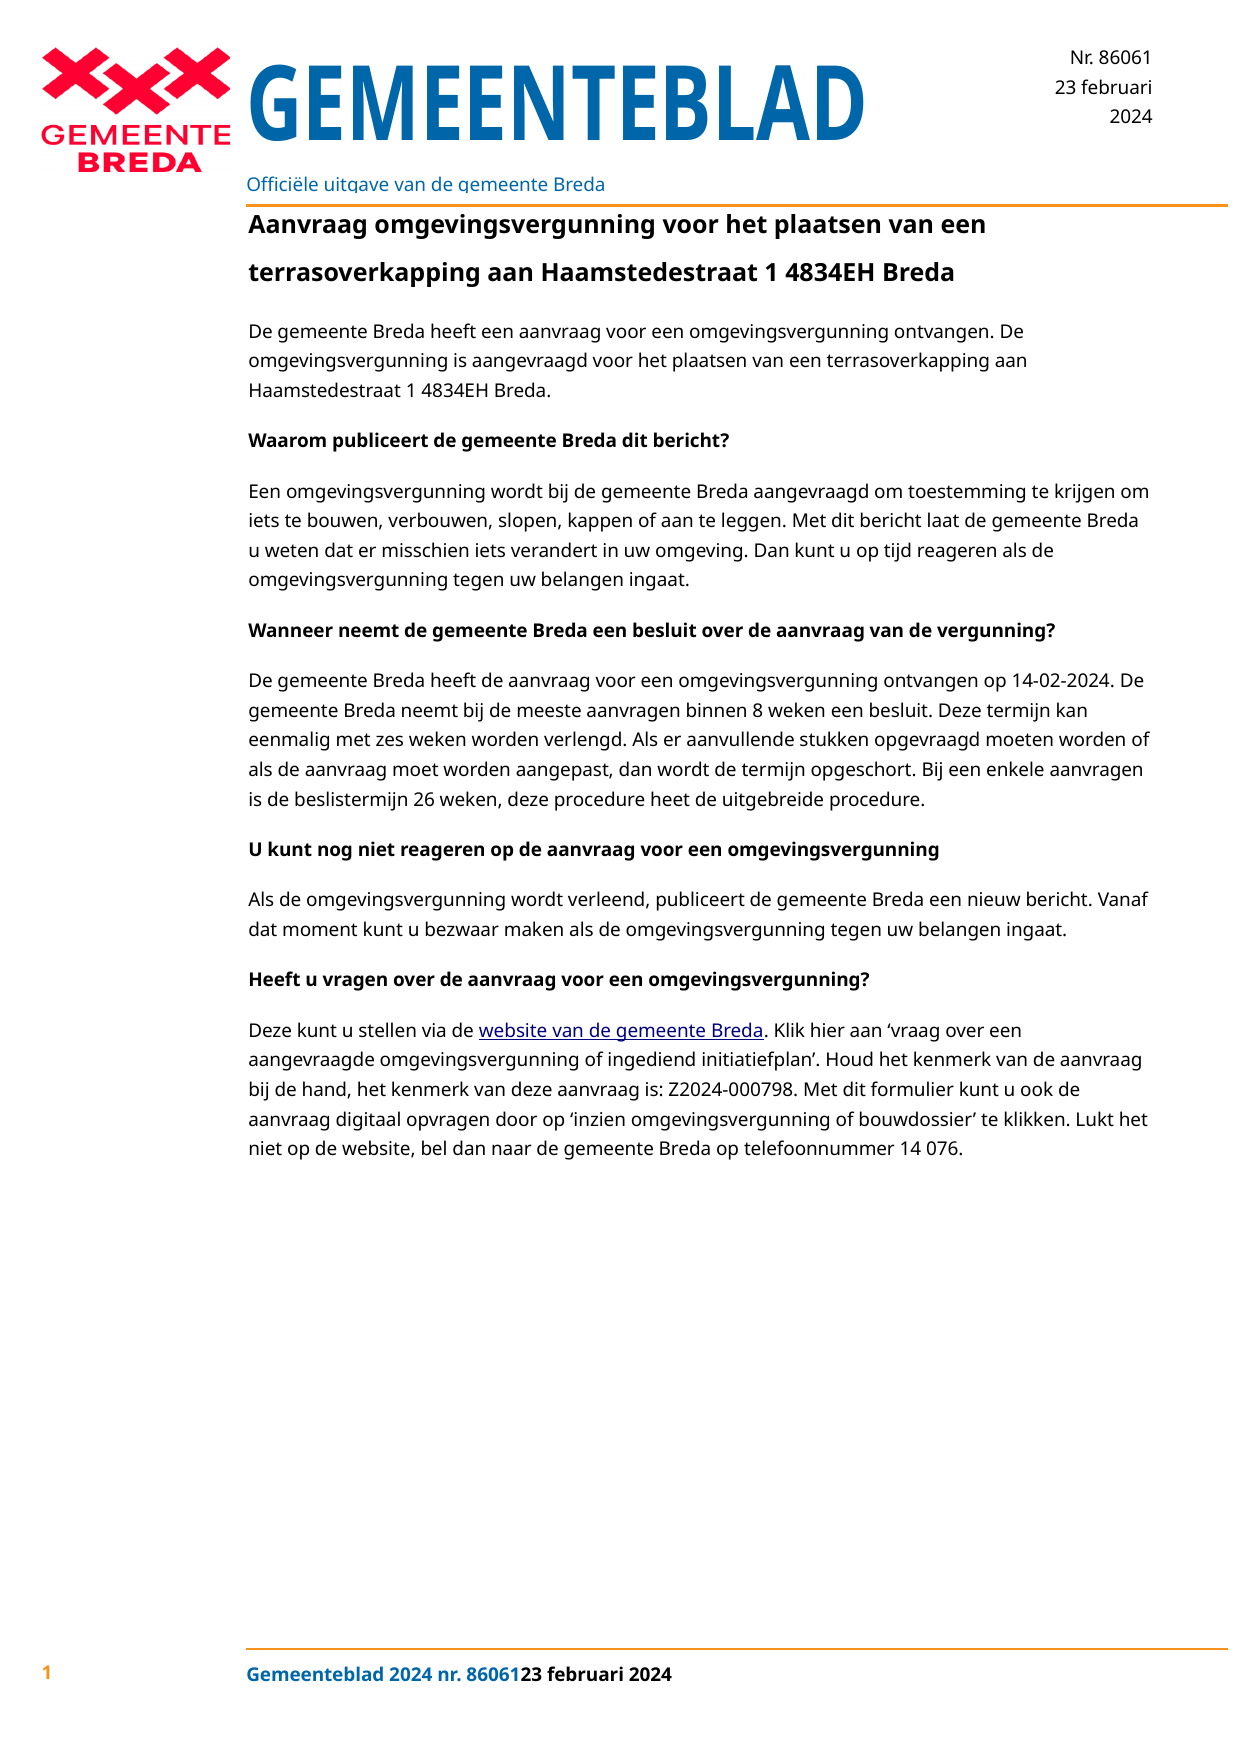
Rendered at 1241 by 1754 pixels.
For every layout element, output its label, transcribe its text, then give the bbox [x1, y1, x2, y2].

picture [41, 47, 231, 172]
text Wanneer neemt de gemeente Breda een besluit over de aanvraag van de vergunning? [248, 617, 1152, 643]
text Een omgevingsvergunning wordt bij de gemeente Breda aangevraagd om toestemming te krijgen om iets te bouwen, verbouwen, slopen, kappen of aan te leggen. Met dit bericht laat de gemeente Breda u weten dat er misschien iets verandert in uw omgeving. Dan kunt u op tijd reageren als de omgevingsvergunning tegen uw belangen ingaat. [248, 478, 1152, 592]
text Waarom publiceert de gemeente Breda dit bericht? [248, 427, 1152, 453]
text Als de omgevingsvergunning wordt verleend, publiceert de gemeente Breda een nieuw bericht. Vanaf dat moment kunt u bezwaar maken als de omgevingsvergunning tegen uw belangen ingaat. [248, 887, 1152, 942]
text U kunt nog niet reageren op de aanvraag voor een omgevingsvergunning [248, 836, 1152, 862]
text Deze kunt u stellen via de website van de gemeente Breda. Klik hier aan ‘vraag over een aangevraagde omgevingsvergunning of ingediend initiatiefplan’. Houd het kenmerk van de aanvraag bij de hand, het kenmerk van deze aanvraag is: Z2024-000798. Met dit formulier kunt u ook de aanvraag digitaal opvragen door op ‘inzien omgevingsvergunning of bouwdossier’ te klikken. Lukt het niet op de website, bel dan naar de gemeente Breda op telefoonnummer 14 076. [248, 1017, 1152, 1161]
text Heeft u vragen over de aanvraag voor een omgevingsvergunning? [248, 967, 1152, 992]
text De gemeente Breda heeft een aanvraag voor een omgevingsvergunning ontvangen. De omgevingsvergunning is aangevraagd voor het plaatsen van een terrasoverkapping aan Haamstedestraat 1 4834EH Breda. [248, 318, 1152, 403]
text Aanvraag omgevingsvergunning voor het plaatsen van een terrasoverkapping aan Haamstedestraat 1 4834EH Breda [248, 207, 1152, 288]
text De gemeente Breda heeft de aanvraag voor een omgevingsvergunning ontvangen op 14-02-2024. De gemeente Breda neemt bij de meeste aanvragen binnen 8 weken een besluit. Deze termijn kan eenmalig met zes weken worden verlengd. Als er aanvullende stukken opgevraagd moeten worden of als de aanvraag moet worden aangepast, dan wordt de termijn opgeschort. Bij een enkele aanvragen is de beslistermijn 26 weken, deze procedure heet de uitgebreide procedure. [248, 667, 1152, 812]
